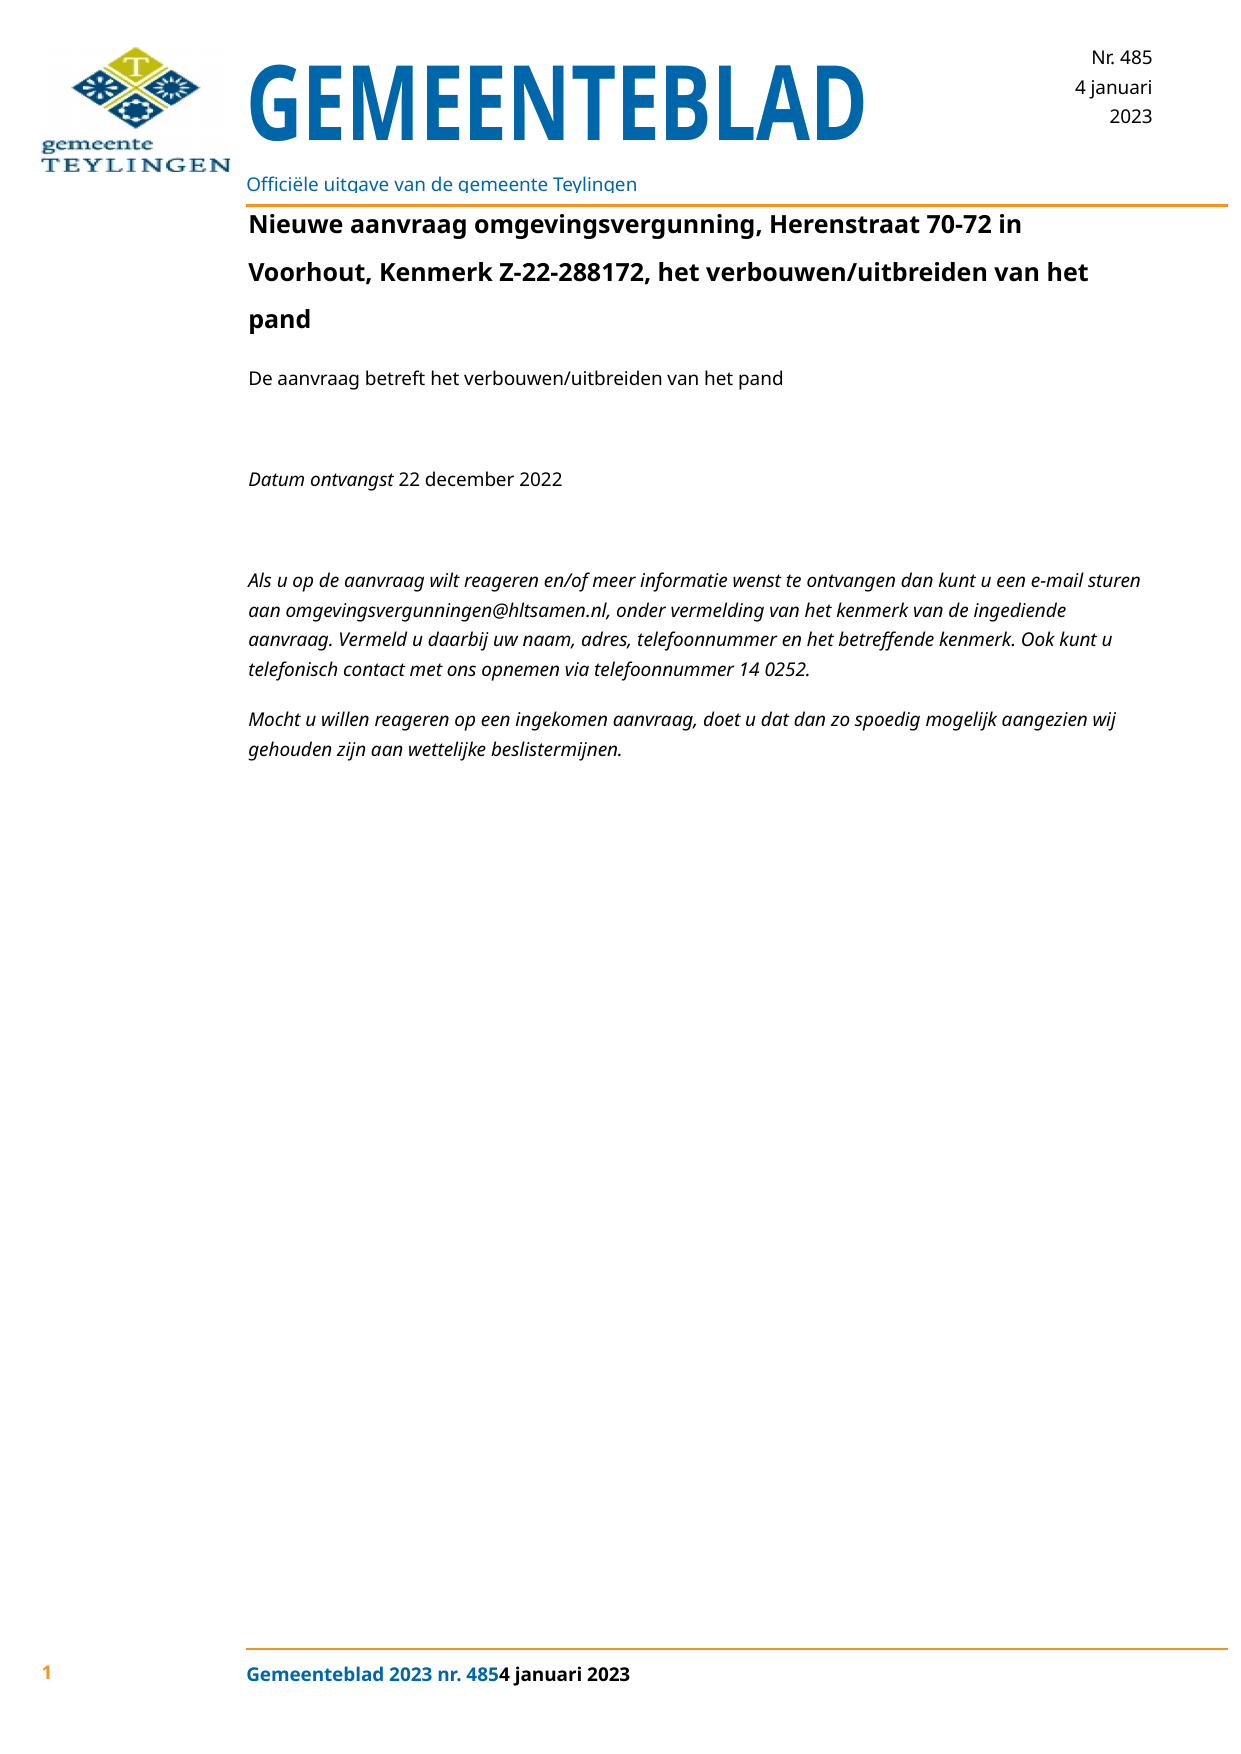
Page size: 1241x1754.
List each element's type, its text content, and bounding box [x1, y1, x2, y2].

text Datum ontvangst 22 december 2022 [248, 466, 1152, 492]
text Als u op de aanvraag wilt reageren en/of meer informatie wenst te ontvangen dan kunt u een e-mail sturen aan omgevingsvergunningen@hltsamen.nl, onder vermelding van het kenmerk van de ingediende aanvraag. Vermeld u daarbij uw naam, adres, telefoonnummer en het betreffende kenmerk. Ook kunt u telefonisch contact met ons opnemen via telefoonnummer 14 0252. [248, 567, 1152, 682]
text De aanvraag betreft het verbouwen/uitbreiden van het pand [248, 366, 1152, 391]
text Nieuwe aanvraag omgevingsvergunning, Herenstraat 70-72 in Voorhout, Kenmerk Z-22-288172, het verbouwen/uitbreiden van het pand [248, 207, 1152, 336]
picture [41, 47, 231, 172]
text Mocht u willen reageren op een ingekomen aanvraag, doet u dat dan zo spoedig mogelijk aangezien wij gehouden zijn aan wettelijke beslistermijnen. [248, 706, 1152, 762]
